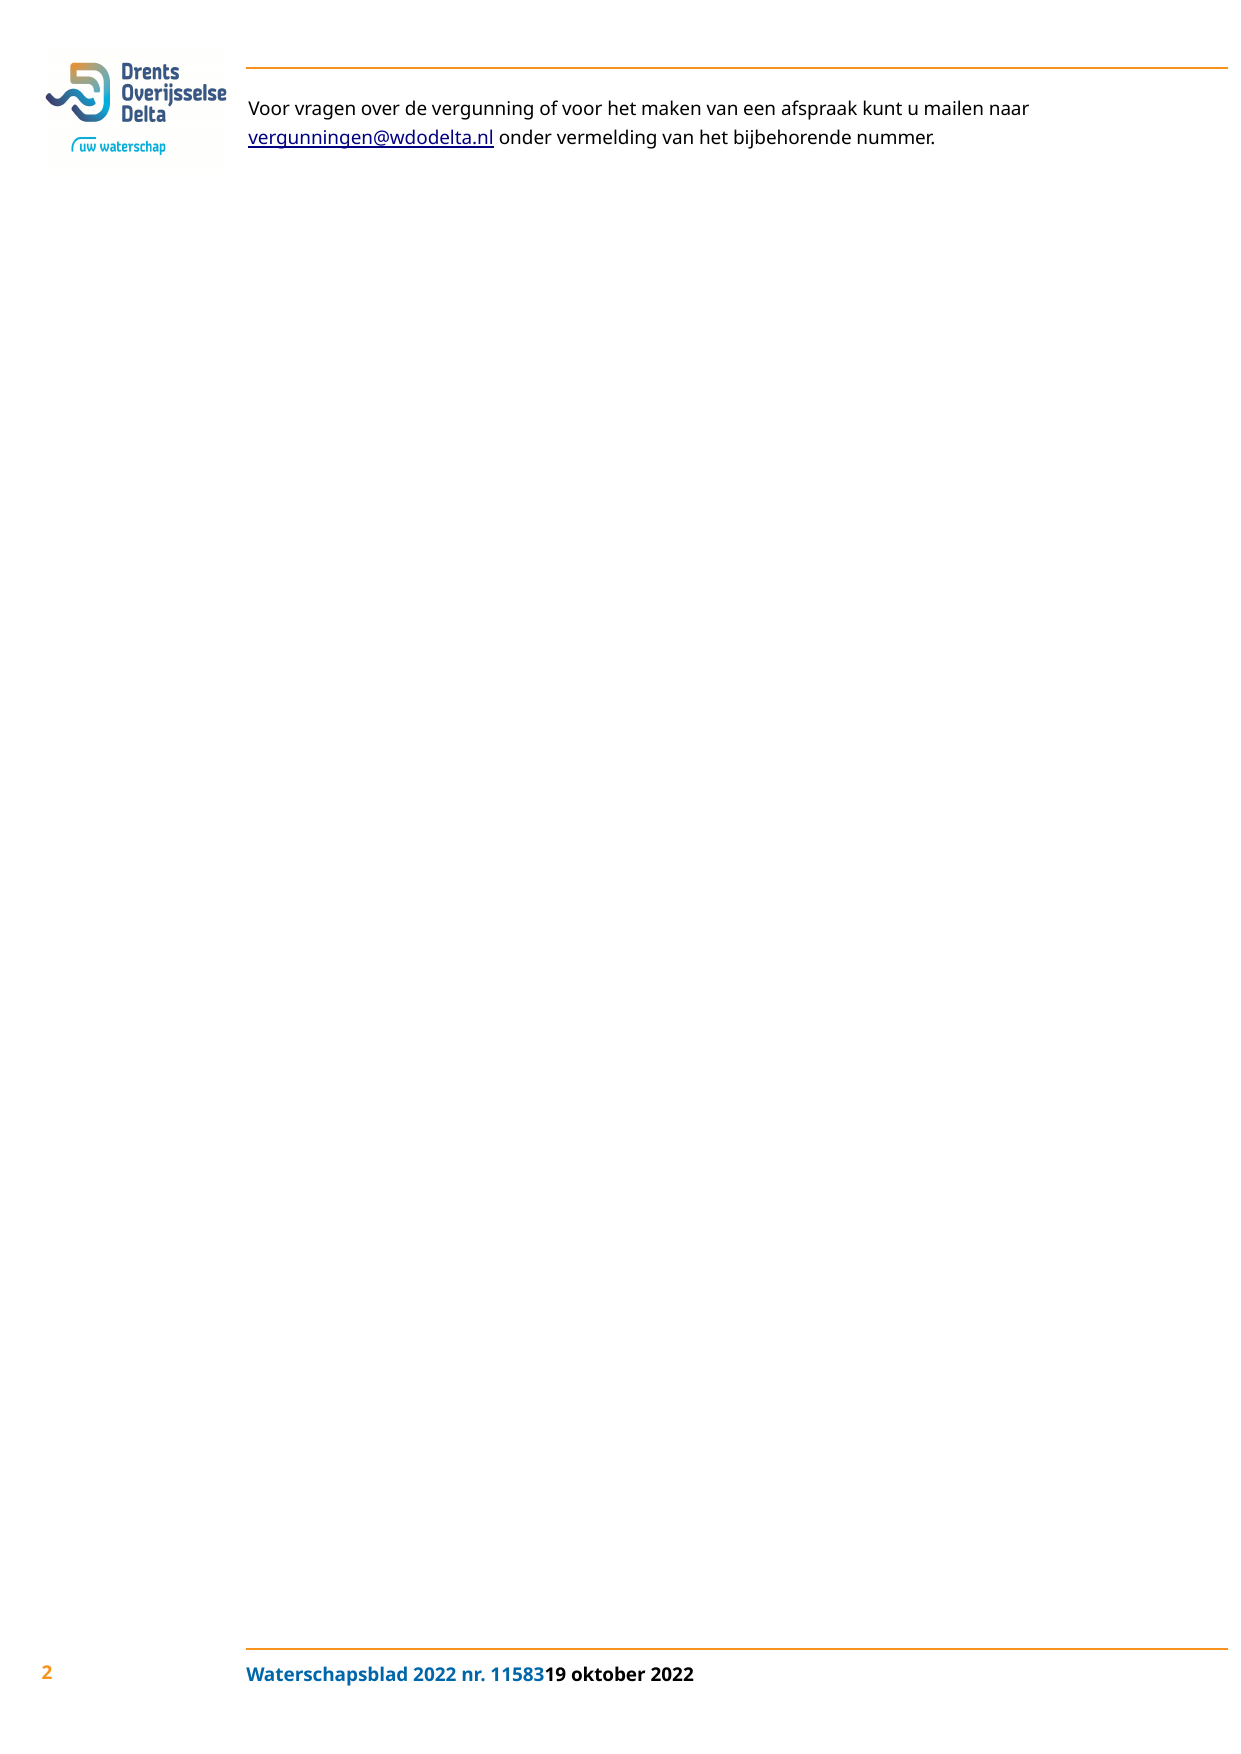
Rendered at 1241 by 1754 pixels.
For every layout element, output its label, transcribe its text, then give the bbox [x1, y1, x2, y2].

picture [41, 47, 231, 172]
text Voor vragen over de vergunning of voor het maken van een afspraak kunt u mailen naar vergunningen@wdodelta.nl onder vermelding van het bijbehorende nummer. [248, 95, 1152, 150]
